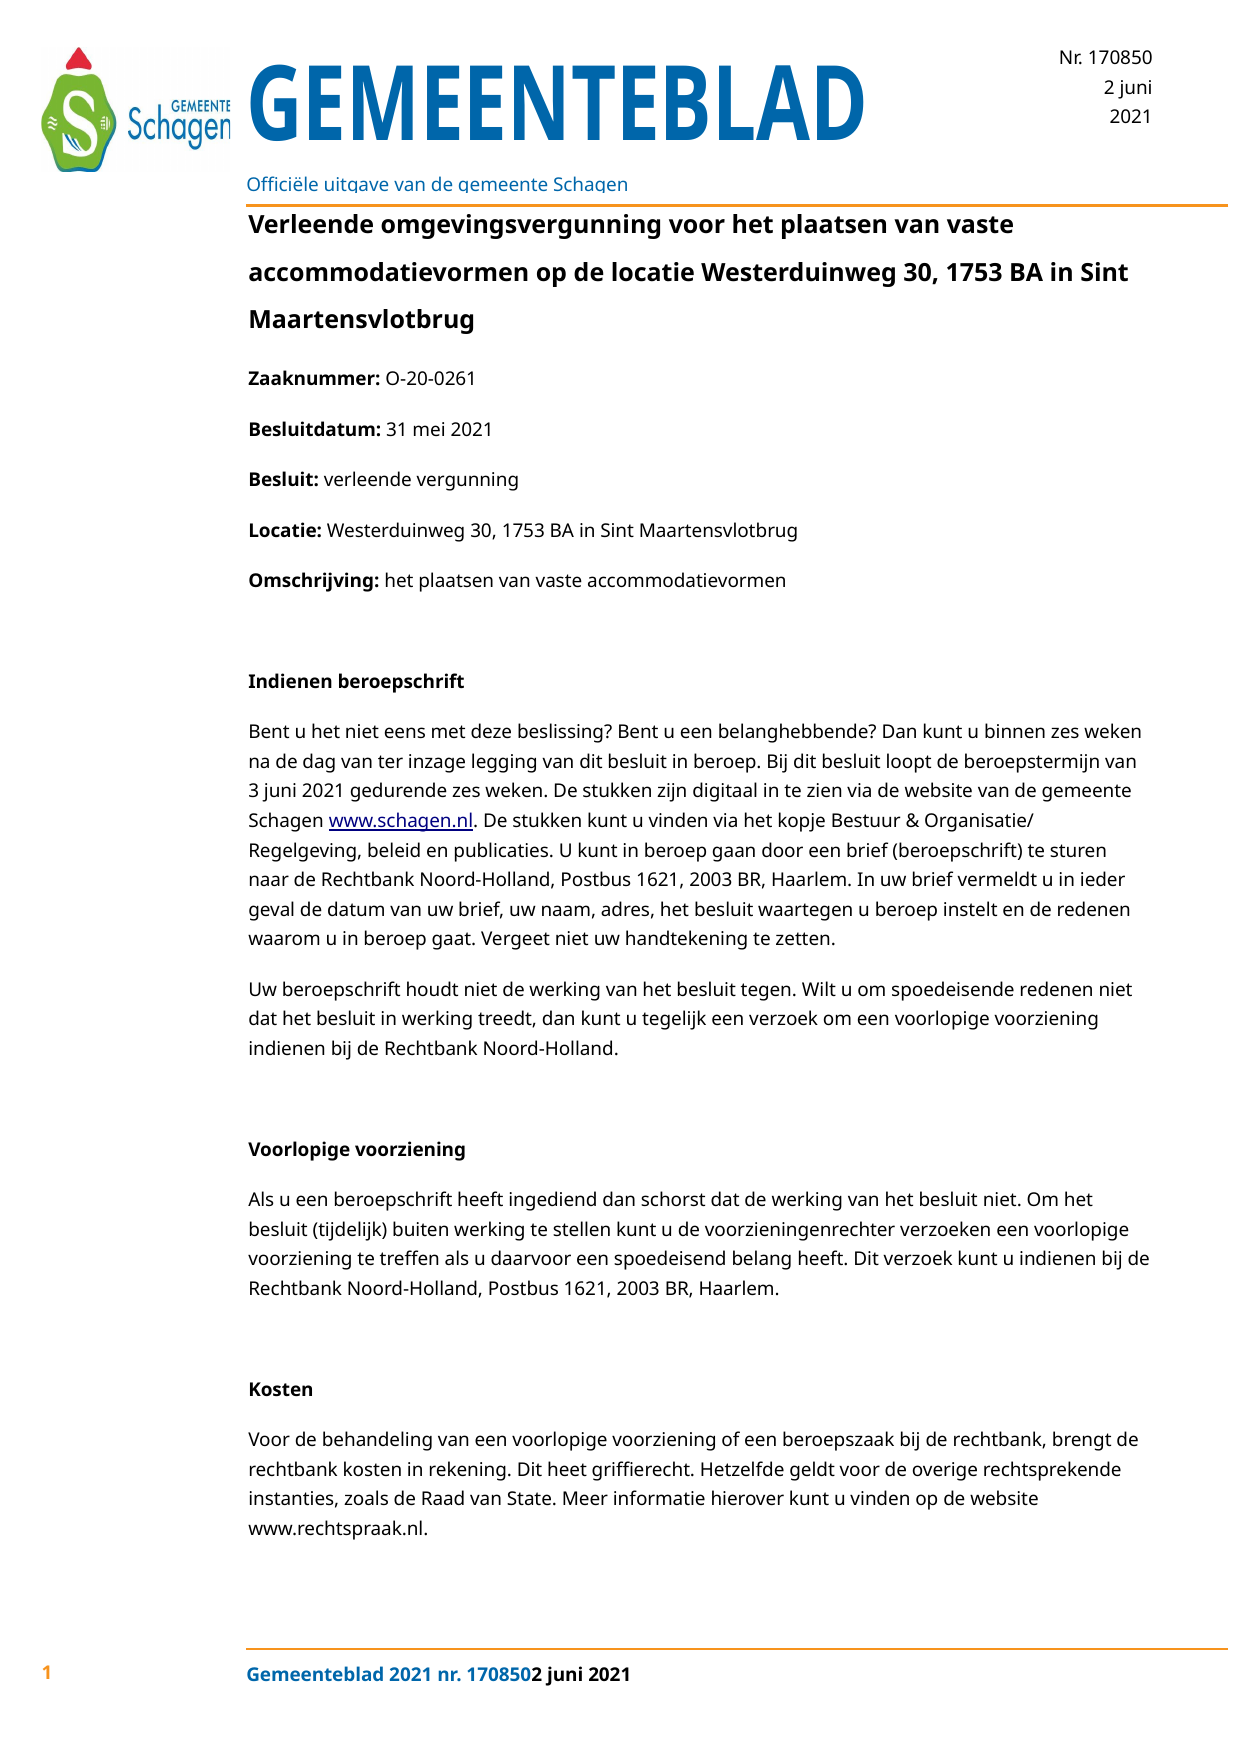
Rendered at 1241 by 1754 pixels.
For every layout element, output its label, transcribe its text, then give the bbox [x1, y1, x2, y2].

text Locatie: Westerduinweg 30, 1753 BA in Sint Maartensvlotbrug [248, 517, 1152, 542]
text Voorlopige voorziening [248, 1136, 1152, 1162]
text Besluit: verleende vergunning [248, 466, 1152, 492]
text Voor de behandeling van een voorlopige voorziening of een beroepszaak bij de rechtbank, brengt de rechtbank kosten in rekening. Dit heet griffierecht. Hetzelfde geldt voor de overige rechtsprekende instanties, zoals de Raad van State. Meer informatie hierover kunt u vinden op de website www.rechtspraak.nl. [248, 1426, 1152, 1541]
text Uw beroepschrift houdt niet de werking van het besluit tegen. Wilt u om spoedeisende redenen niet dat het besluit in werking treedt, dan kunt u tegelijk een verzoek om een voorlopige voorziening indienen bij de Rechtbank Noord-Holland. [248, 976, 1152, 1061]
text Bent u het niet eens met deze beslissing? Bent u een belanghebbende? Dan kunt u binnen zes weken na de dag van ter inzage legging van dit besluit in beroep. Bij dit besluit loopt de beroepstermijn van 3 juni 2021 gedurende zes weken. De stukken zijn digitaal in te zien via de website van de gemeente Schagen www.schagen.nl. De stukken kunt u vinden via het kopje Bestuur & Organisatie/ Regelgeving, beleid en publicaties. U kunt in beroep gaan door een brief (beroepschrift) te sturen naar de Rechtbank Noord-Holland, Postbus 1621, 2003 BR, Haarlem. In uw brief vermeldt u in ieder geval de datum van uw brief, uw naam, adres, het besluit waartegen u beroep instelt en de redenen waarom u in beroep gaat. Vergeet niet uw handtekening te zetten. [248, 718, 1152, 951]
text Kosten [248, 1376, 1152, 1402]
text Indienen beroepschrift [248, 668, 1152, 694]
picture [41, 47, 231, 172]
text Als u een beroepschrift heeft ingediend dan schorst dat de werking van het besluit niet. Om het besluit (tijdelijk) buiten werking te stellen kunt u de voorzieningenrechter verzoeken een voorlopige voorziening te treffen als u daarvoor een spoedeisend belang heeft. Dit verzoek kunt u indienen bij de Rechtbank Noord-Holland, Postbus 1621, 2003 BR, Haarlem. [248, 1186, 1152, 1301]
text Besluitdatum: 31 mei 2021 [248, 416, 1152, 442]
text Omschrijving: het plaatsen van vaste accommodatievormen [248, 567, 1152, 593]
text Verleende omgevingsvergunning voor het plaatsen van vaste accommodatievormen op de locatie Westerduinweg 30, 1753 BA in Sint Maartensvlotbrug [248, 207, 1152, 336]
text Zaaknummer: O-20-0261 [248, 366, 1152, 391]
